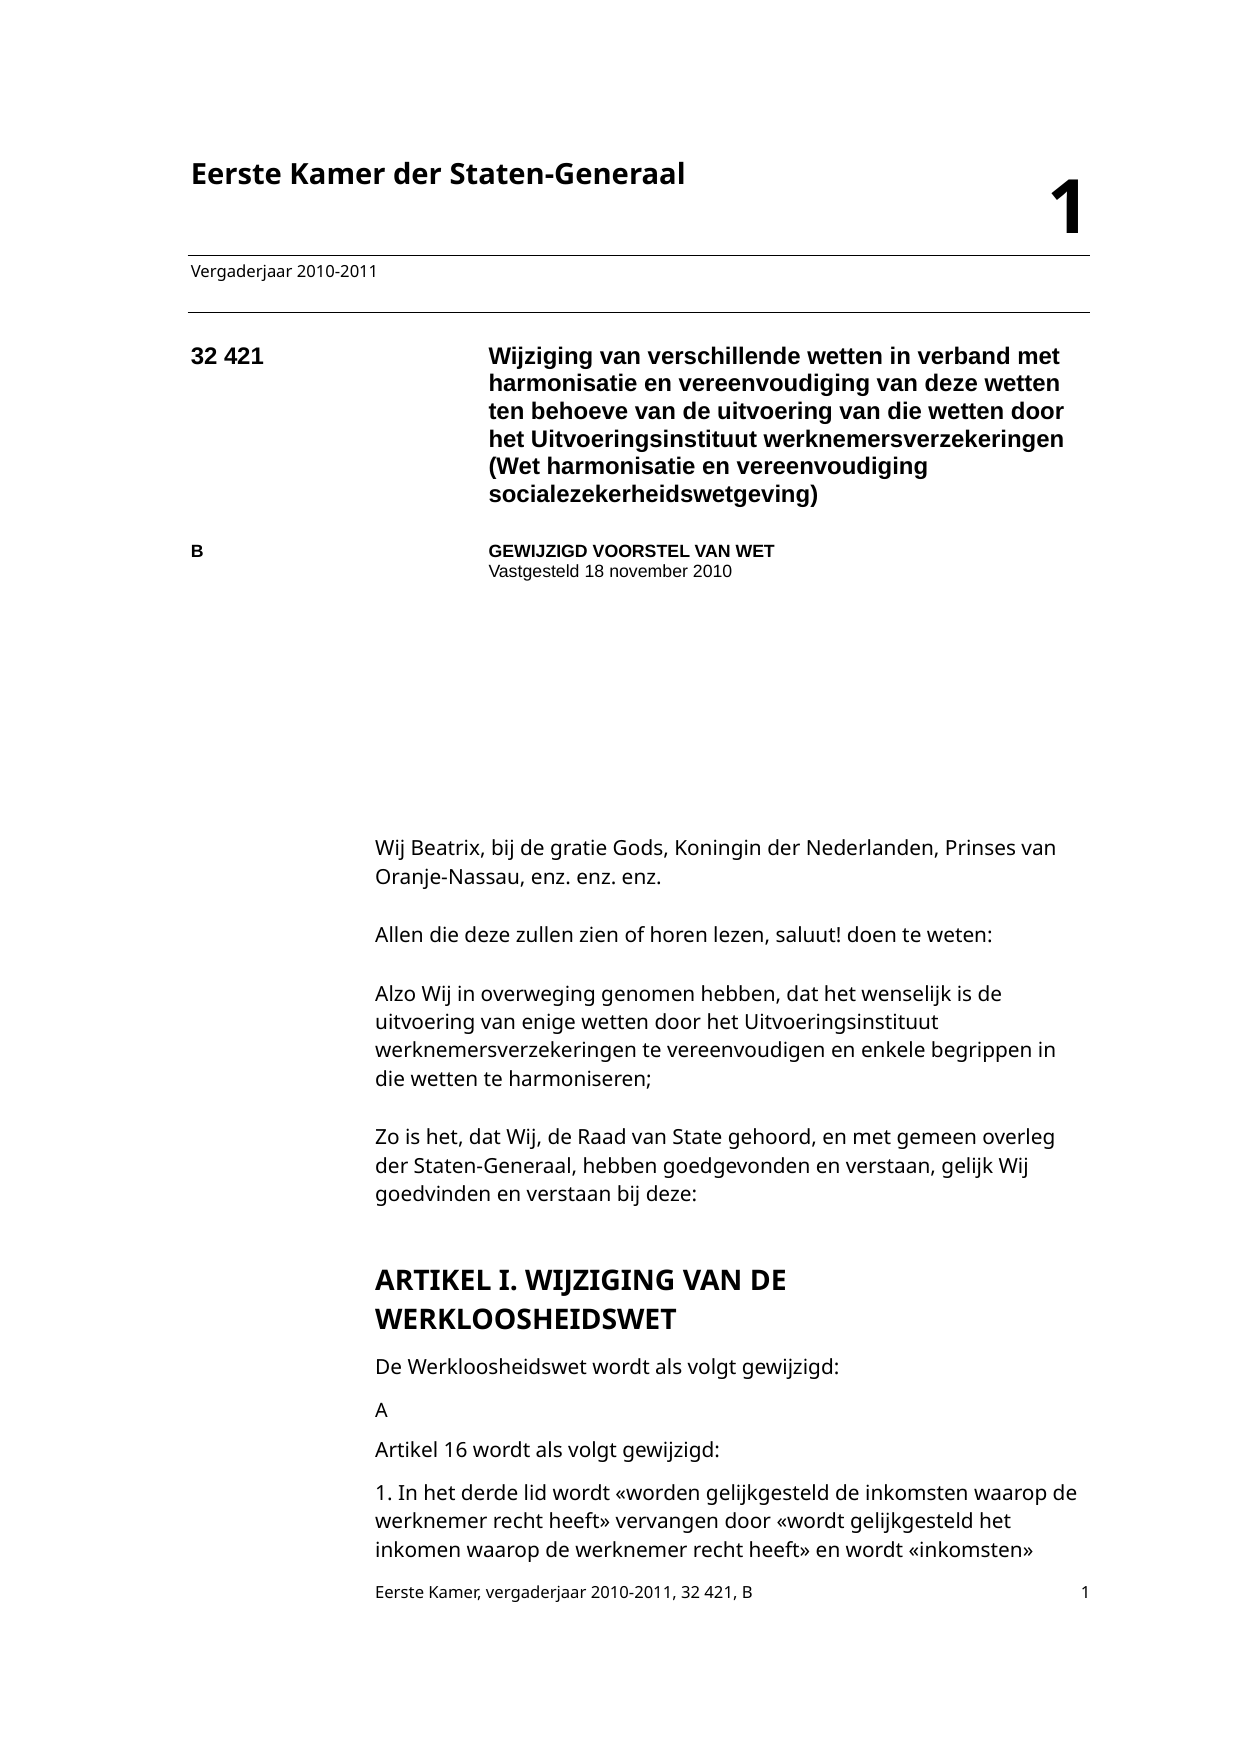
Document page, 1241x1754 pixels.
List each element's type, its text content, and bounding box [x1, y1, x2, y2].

table_header 1 [910, 150, 1090, 255]
table_cell B [188, 538, 485, 656]
subtitle ARTIKEL I. WIJZIGING VAN DE WERKLOOSHEIDSWET [375, 1260, 1090, 1337]
text De Werkloosheidswet wordt als volgt gewijzigd: [375, 1352, 1090, 1381]
text A [375, 1396, 1090, 1423]
text Wij Beatrix, bij de gratie Gods, Koningin der Nederlanden, Prinses van Oranje-Nassau, enz. enz. enz. [375, 833, 1090, 890]
text Artikel 16 wordt als volgt gewijzigd: [375, 1435, 1090, 1463]
text Allen die deze zullen zien of horen lezen, saluut! doen te weten: [375, 920, 1090, 949]
table_cell 32 421 [188, 339, 485, 537]
table_cell GEWIJZIGD VOORSTEL VAN WET Vastgesteld 18 november 2010 [485, 538, 1090, 656]
text Zo is het, dat Wij, de Raad van State gehoord, en met gemeen overleg der Staten-Generaal, hebben goedgevonden en verstaan, gelijk Wij goedvinden en verstaan bij deze: [375, 1122, 1090, 1208]
table_cell [485, 256, 1090, 312]
table_cell [485, 313, 1090, 339]
text Alzo Wij in overweging genomen hebben, dat het wenselijk is de uitvoering van enige wetten door het Uitvoeringsinstituut werknemersverzekeringen te vereenvoudigen en enkele begrippen in die wetten te harmoniseren; [375, 979, 1090, 1092]
table_cell Vergaderjaar 2010-2011 [188, 256, 485, 312]
table_cell Wijziging van verschillende wetten in verband met harmonisatie en vereenvoudiging van deze wetten ten behoeve van de uitvoering van die wetten door het Uitvoeringsinstituut werknemersverzekeringen (Wet harmonisatie en vereenvoudiging socialezekerheidswetgeving) [485, 339, 1090, 537]
table_cell [188, 313, 485, 339]
table_header Eerste Kamer der Staten-Generaal [188, 150, 909, 255]
text 1. In het derde lid wordt «worden gelijkgesteld de inkomsten waarop de werknemer recht heeft» vervangen door «wordt gelijkgesteld het inkomen waarop de werknemer recht heeft» en wordt «inkomsten» [375, 1478, 1090, 1563]
